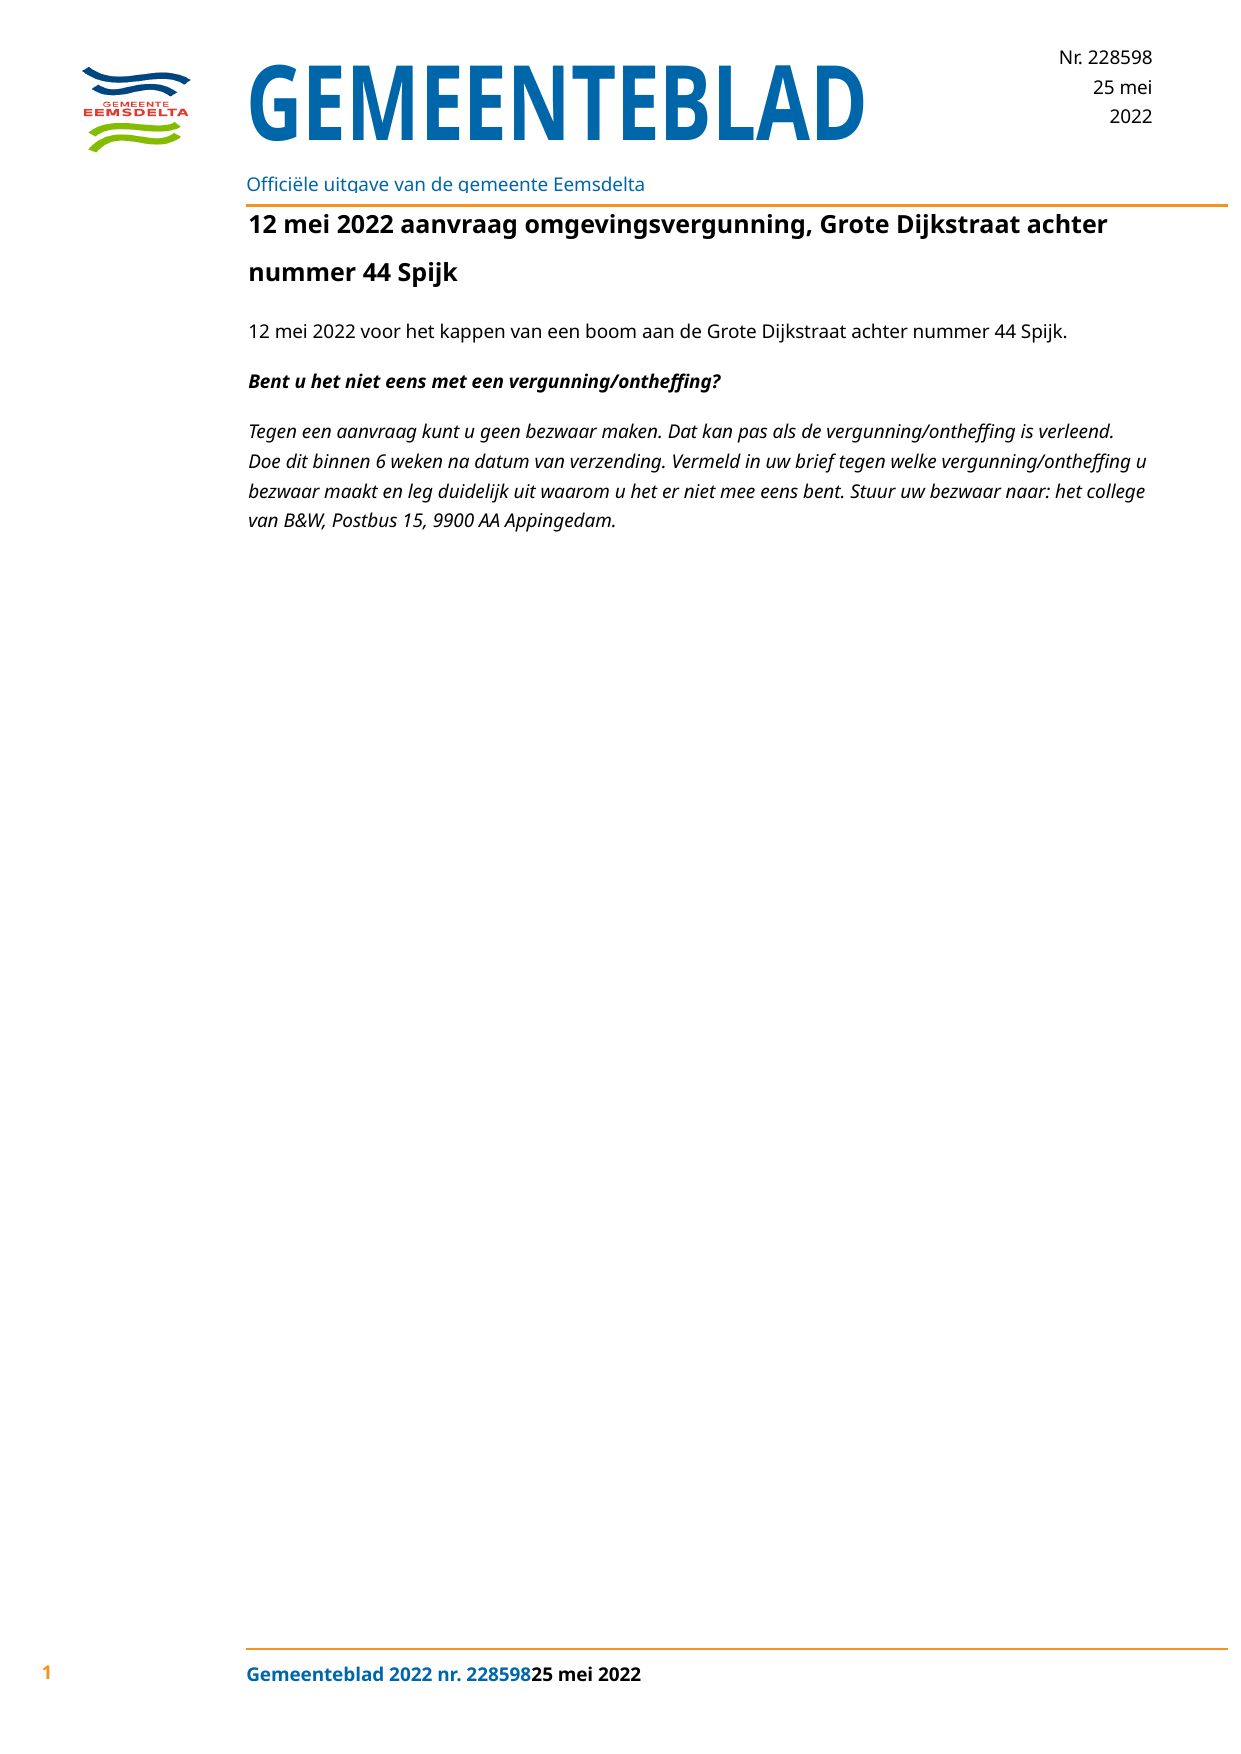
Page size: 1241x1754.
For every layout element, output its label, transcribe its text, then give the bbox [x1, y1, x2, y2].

picture [41, 47, 231, 172]
text Bent u het niet eens met een vergunning/ontheffing? [248, 368, 1152, 394]
text 12 mei 2022 aanvraag omgevingsvergunning, Grote Dijkstraat achter nummer 44 Spijk [248, 207, 1152, 288]
text 12 mei 2022 voor het kappen van een boom aan de Grote Dijkstraat achter nummer 44 Spijk. [248, 318, 1152, 344]
text Tegen een aanvraag kunt u geen bezwaar maken. Dat kan pas als de vergunning/ontheffing is verleend. Doe dit binnen 6 weken na datum van verzending. Vermeld in uw brief tegen welke vergunning/ontheffing u bezwaar maakt en leg duidelijk uit waarom u het er niet mee eens bent. Stuur uw bezwaar naar: het college van B&W, Postbus 15, 9900 AA Appingedam. [248, 419, 1152, 533]
